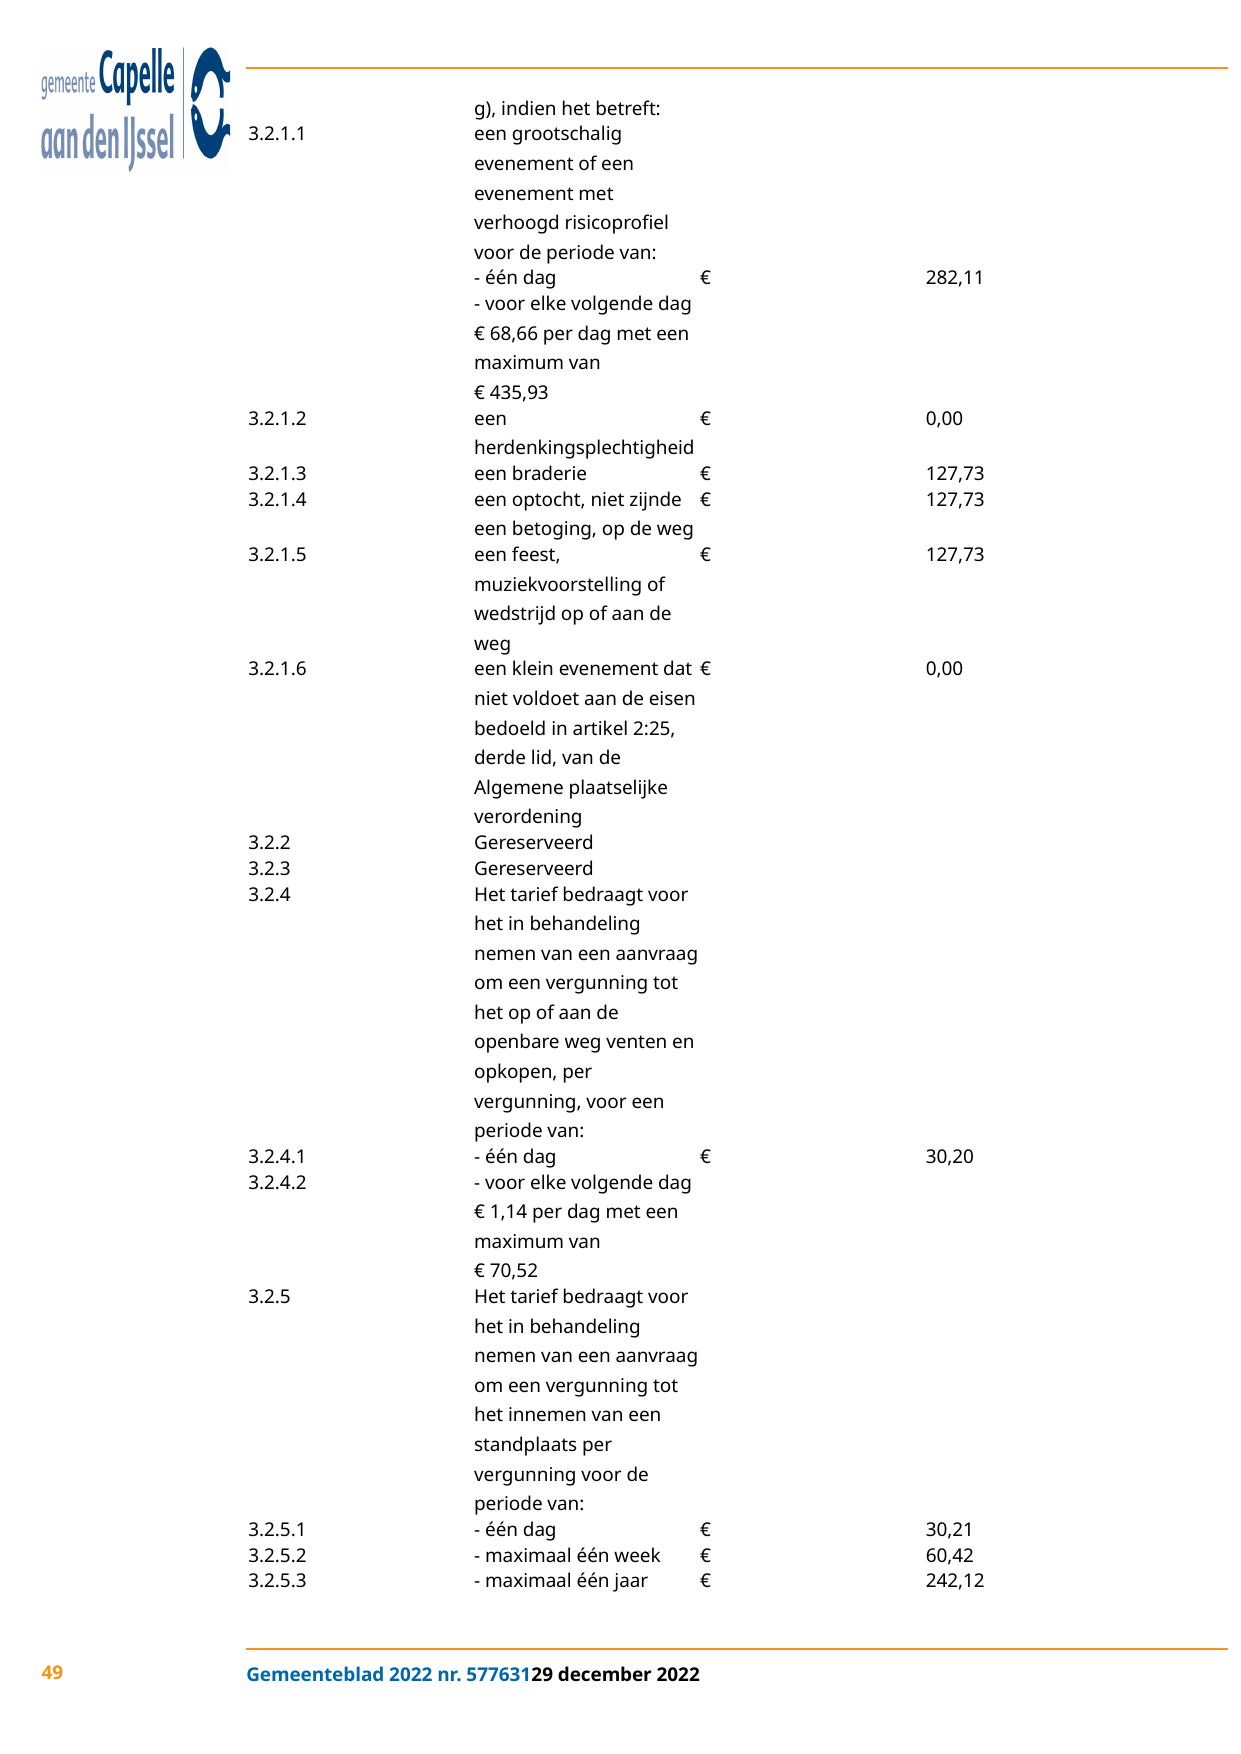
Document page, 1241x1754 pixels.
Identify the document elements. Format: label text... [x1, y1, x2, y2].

table_cell 242,12 [926, 1568, 1152, 1593]
table_cell 127,73 [926, 541, 1152, 656]
table_cell 3.2.4 [248, 881, 474, 1143]
table_cell [700, 95, 926, 121]
table_cell 3.2.5.2 [248, 1542, 474, 1568]
table_cell - één dag [474, 1143, 700, 1169]
table_cell [700, 1283, 926, 1516]
table_cell 3.2.1.3 [248, 460, 474, 486]
table_cell 3.2.5.1 [248, 1516, 474, 1542]
table_cell 0,00 [926, 405, 1152, 460]
table_cell - voor elke volgende dag € 1,14 per dag met een maximum van € 70,52 [474, 1169, 700, 1283]
table_cell [700, 855, 926, 881]
table_cell [248, 290, 474, 405]
table_cell Gereserveerd [474, 829, 700, 855]
table_cell [700, 121, 926, 264]
table_cell € [700, 265, 926, 290]
table_cell een klein evenement dat niet voldoet aan de eisen bedoeld in artikel 2:25, derde lid, van de Algemene plaatselijke verordening [474, 656, 700, 829]
table_cell € [700, 460, 926, 486]
table_cell Gereserveerd [474, 855, 700, 881]
table_cell 30,20 [926, 1143, 1152, 1169]
table_cell 3.2.1.2 [248, 405, 474, 460]
table_cell € [700, 405, 926, 460]
table_cell 0,00 [926, 656, 1152, 829]
table_cell € [700, 656, 926, 829]
table_cell - één dag [474, 1516, 700, 1542]
table_cell € [700, 541, 926, 656]
table_cell 127,73 [926, 460, 1152, 486]
table_cell - één dag [474, 265, 700, 290]
table_cell [926, 1169, 1152, 1283]
table_cell 3.2.3 [248, 855, 474, 881]
table_cell 127,73 [926, 486, 1152, 541]
table_cell 3.2.1.1 [248, 121, 474, 264]
table_cell [248, 265, 474, 290]
table_cell [926, 1283, 1152, 1516]
table_cell 3.2.1.4 [248, 486, 474, 541]
table_cell 3.2.2 [248, 829, 474, 855]
table_cell [926, 855, 1152, 881]
table_cell 3.2.1.5 [248, 541, 474, 656]
table_cell 3.2.5 [248, 1283, 474, 1516]
table_cell [926, 95, 1152, 121]
table_cell - voor elke volgende dag € 68,66 per dag met een maximum van € 435,93 [474, 290, 700, 405]
table_cell Het tarief bedraagt voor het in behandeling nemen van een aanvraag om een vergunning tot het op of aan de openbare weg venten en opkopen, per vergunning, voor een periode van: [474, 881, 700, 1143]
table_cell [926, 290, 1152, 405]
table_cell g), indien het betreft: [474, 95, 700, 121]
table_cell een grootschalig evenement of een evenement met verhoogd risicoprofiel voor de periode van: [474, 121, 700, 264]
table_cell een braderie [474, 460, 700, 486]
table_cell een optocht, niet zijnde een betoging, op de weg [474, 486, 700, 541]
table_cell € [700, 486, 926, 541]
table_cell een feest, muziekvoorstelling of wedstrijd op of aan de weg [474, 541, 700, 656]
table_cell 3.2.1.6 [248, 656, 474, 829]
table_cell € [700, 1542, 926, 1568]
table_cell 282,11 [926, 265, 1152, 290]
table_cell [926, 881, 1152, 1143]
table_cell 3.2.5.3 [248, 1568, 474, 1593]
table_cell [926, 829, 1152, 855]
table_cell 3.2.4.2 [248, 1169, 474, 1283]
table_cell [700, 881, 926, 1143]
table_cell - maximaal één jaar [474, 1568, 700, 1593]
table_cell [700, 290, 926, 405]
table_cell 60,42 [926, 1542, 1152, 1568]
picture [41, 47, 231, 172]
table_cell € [700, 1568, 926, 1593]
table_cell 30,21 [926, 1516, 1152, 1542]
table_cell [926, 121, 1152, 264]
table_cell [700, 829, 926, 855]
table_cell Het tarief bedraagt voor het in behandeling nemen van een aanvraag om een vergunning tot het innemen van een standplaats per vergunning voor de periode van: [474, 1283, 700, 1516]
table_cell € [700, 1143, 926, 1169]
table_cell - maximaal één week [474, 1542, 700, 1568]
table_cell [248, 95, 474, 121]
table_cell [700, 1169, 926, 1283]
table_cell € [700, 1516, 926, 1542]
table_cell 3.2.4.1 [248, 1143, 474, 1169]
table_cell een herdenkingsplechtigheid [474, 405, 700, 460]
